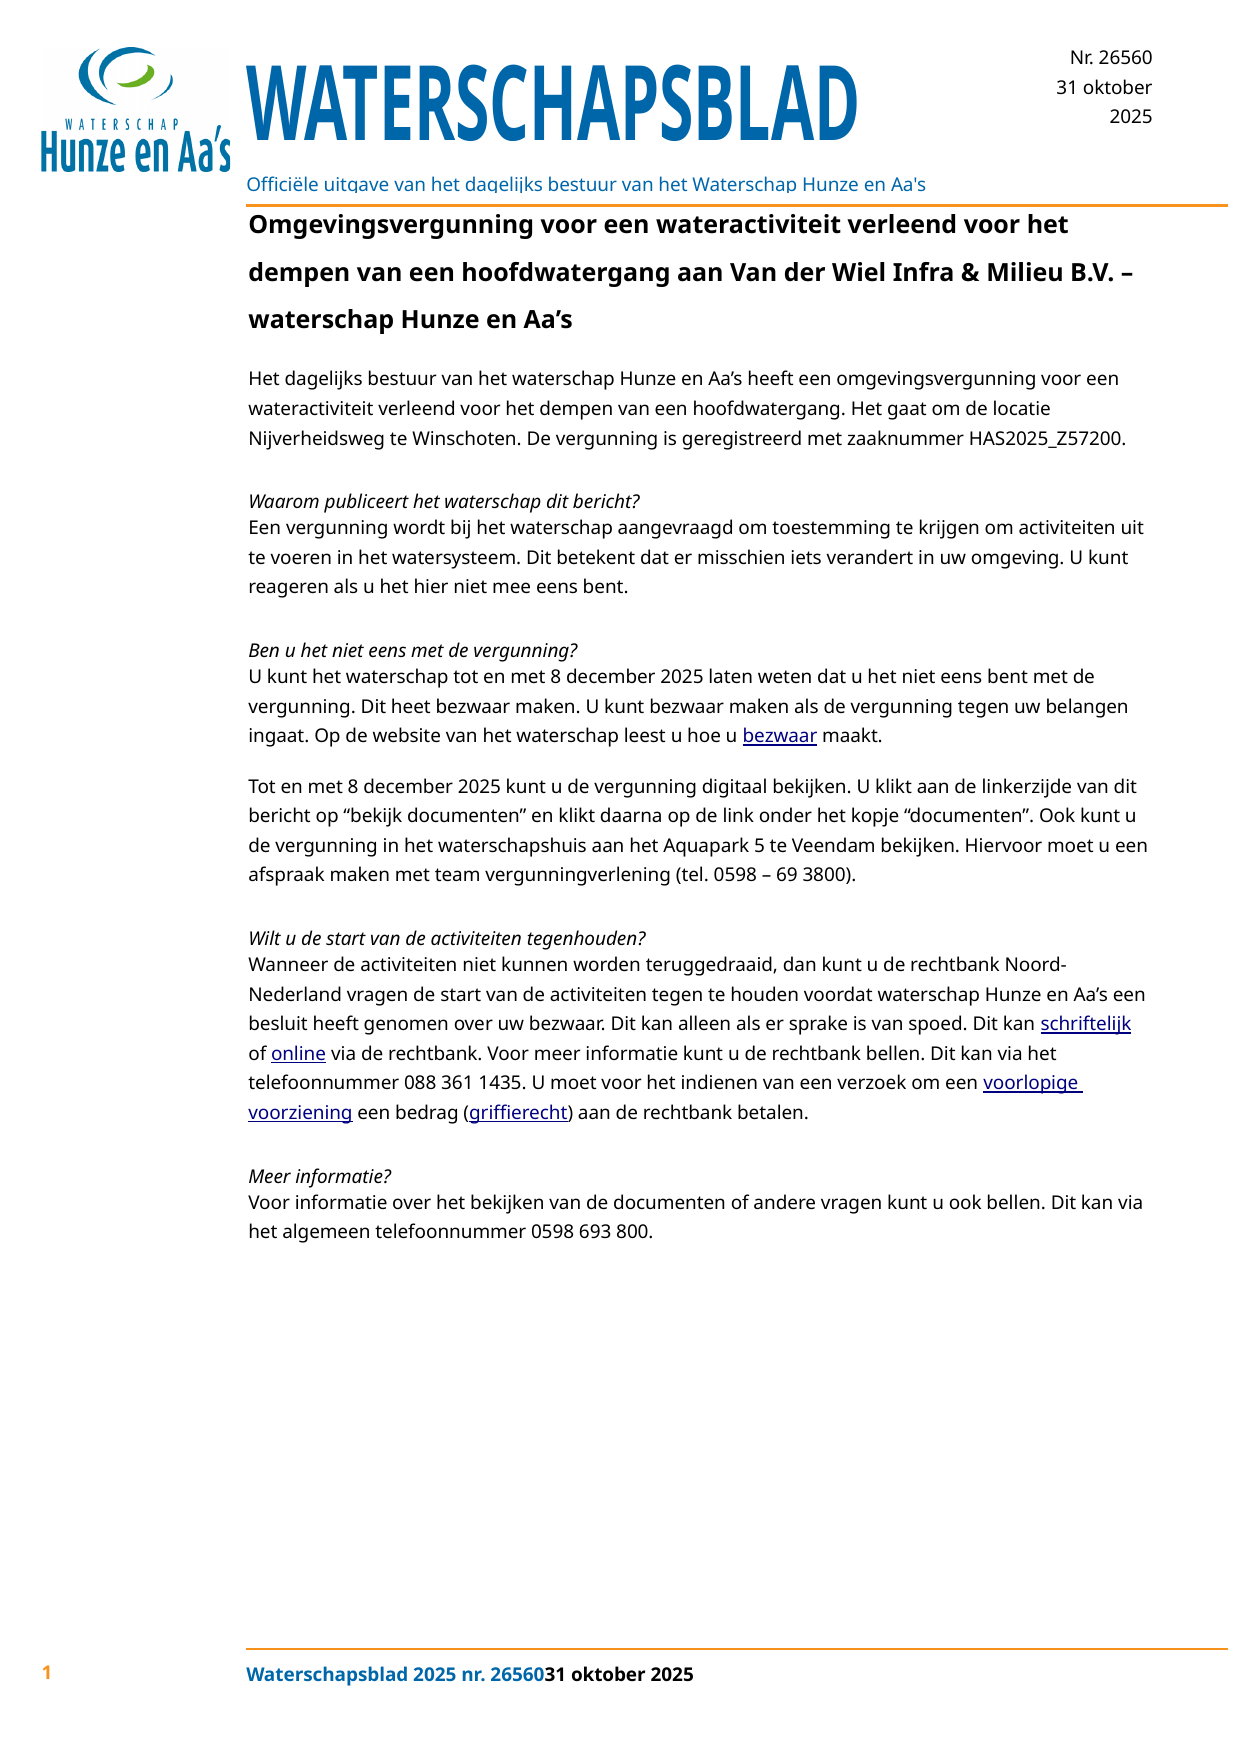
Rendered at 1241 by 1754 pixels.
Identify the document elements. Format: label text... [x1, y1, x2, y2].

text Voor informatie over het bekijken van de documenten of andere vragen kunt u ook bellen. Dit kan via het algemeen telefoonnummer 0598 693 800. [248, 1189, 1152, 1244]
text U kunt het waterschap tot en met 8 december 2025 laten weten dat u het niet eens bent met de vergunning. Dit heet bezwaar maken. U kunt bezwaar maken als de vergunning tegen uw belangen ingaat. Op de website van het waterschap leest u hoe u bezwaar maakt. [248, 663, 1152, 748]
text Een vergunning wordt bij het waterschap aangevraagd om toestemming te krijgen om activiteiten uit te voeren in het watersysteem. Dit betekent dat er misschien iets verandert in uw omgeving. U kunt reageren als u het hier niet mee eens bent. [248, 514, 1152, 599]
text Tot en met 8 december 2025 kunt u de vergunning digitaal bekijken. U klikt aan de linkerzijde van dit bericht op “bekijk documenten” en klikt daarna op de link onder het kopje “documenten”. Ook kunt u de vergunning in het waterschapshuis aan het Aquapark 5 te Veendam bekijken. Hiervoor moet u een afspraak maken met team vergunningverlening (tel. 0598 – 69 3800). [248, 773, 1152, 887]
text Wilt u de start van de activiteiten tegenhouden? [248, 926, 1152, 951]
picture [183, 163, 191, 172]
picture [41, 47, 231, 172]
picture [47, 154, 51, 172]
text Ben u het niet eens met de vergunning? [248, 637, 1152, 663]
picture [226, 145, 231, 156]
text Waarom publiceert het waterschap dit bericht? [248, 489, 1152, 514]
text Omgevingsvergunning voor een wateractiviteit verleend voor het dempen van een hoofdwatergang aan Van der Wiel Infra & Milieu B.V. – waterschap Hunze en Aa’s [248, 207, 1152, 336]
text Meer informatie? [248, 1163, 1152, 1189]
text Het dagelijks bestuur van het waterschap Hunze en Aa’s heeft een omgevingsvergunning voor een wateractiviteit verleend voor het dempen van een hoofdwatergang. Het gaat om de locatie Nijverheidsweg te Winschoten. De vergunning is geregistreerd met zaaknummer HAS2025_Z57200. [248, 366, 1152, 450]
text Wanneer de activiteiten niet kunnen worden teruggedraaid, dan kunt u de rechtbank Noord-Nederland vragen de start van de activiteiten tegen te houden voordat waterschap Hunze en Aa’s een besluit heeft genomen over uw bezwaar. Dit kan alleen als er sprake is van spoed. Dit kan schriftelijk of online via de rechtbank. Voor meer informatie kunt u de rechtbank bellen. Dit kan via het telefoonnummer 088 361 1435. U moet voor het indienen van een verzoek om een voorlopige voorziening een bedrag (griffierecht) aan de rechtbank betalen. [248, 951, 1152, 1125]
